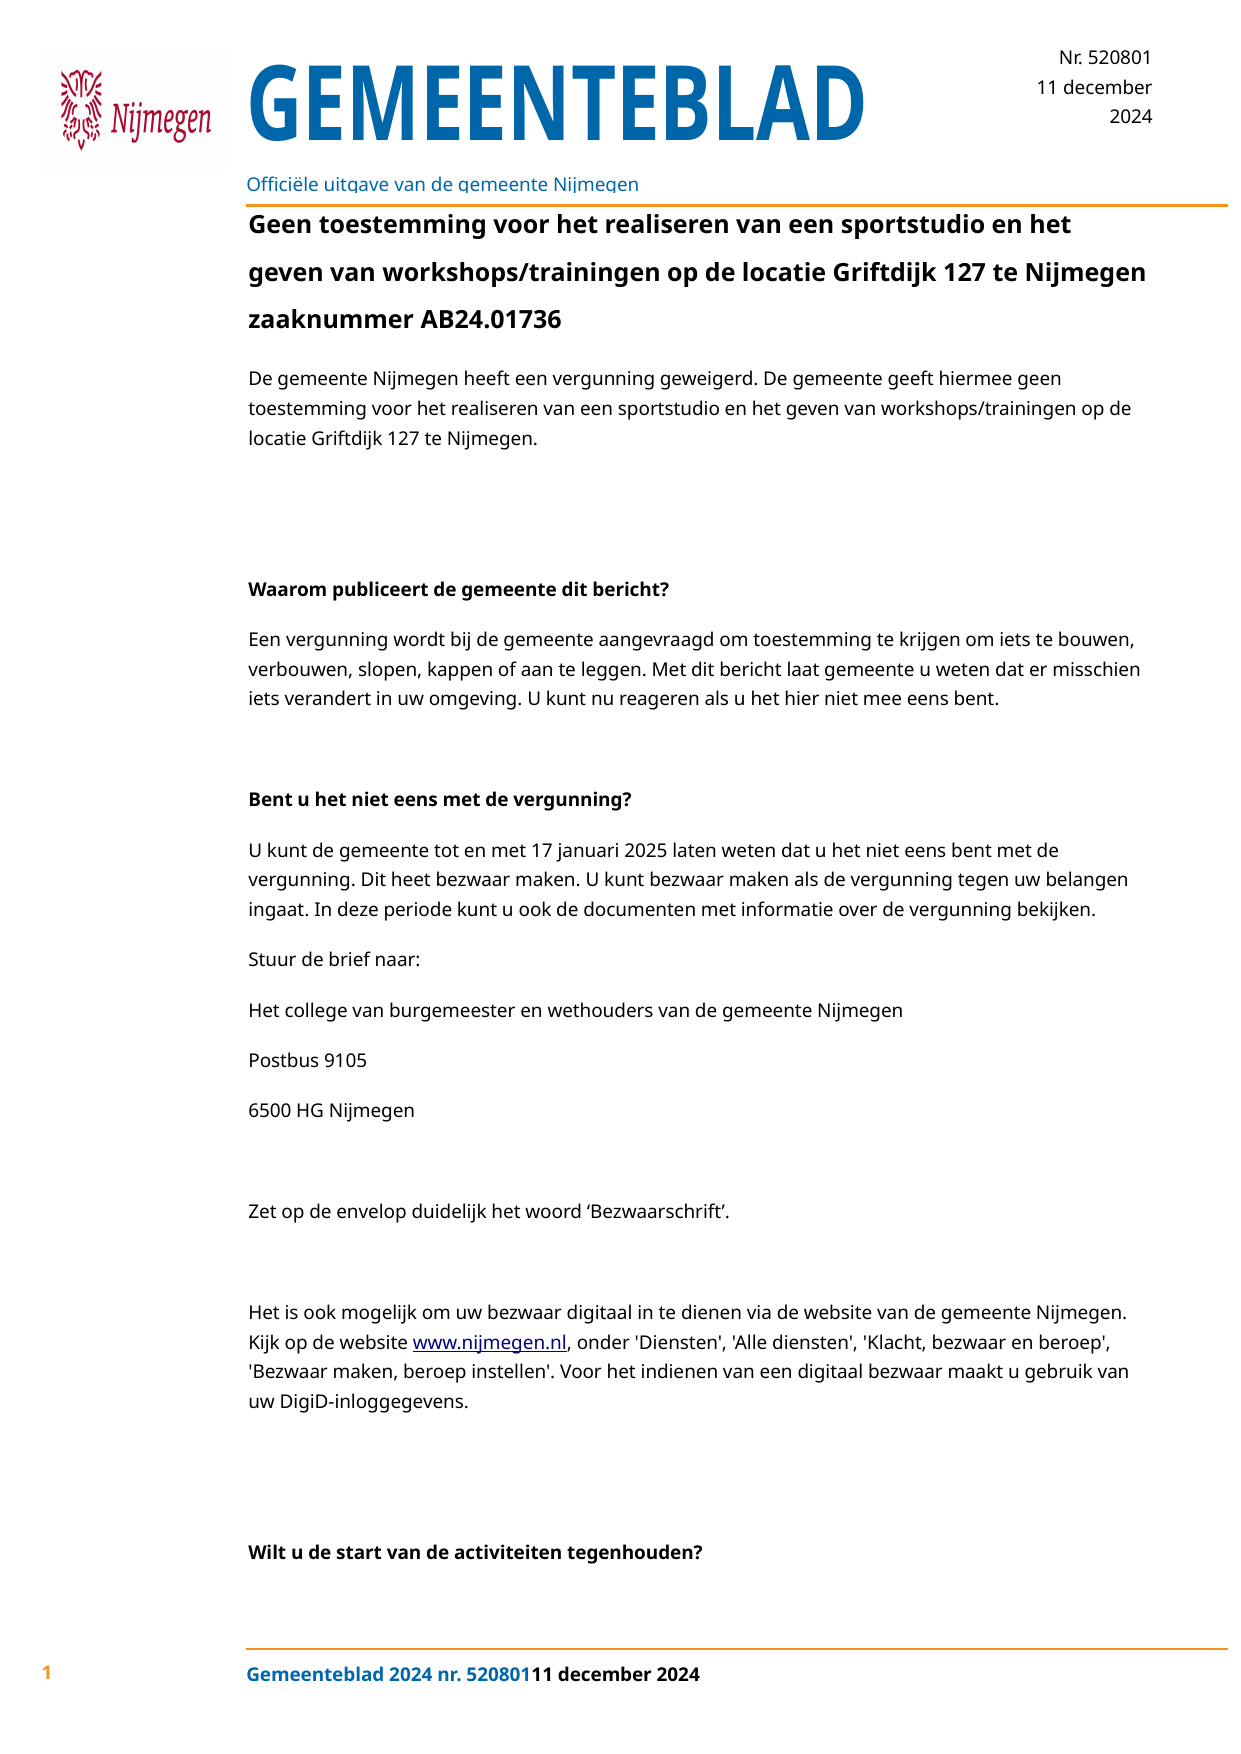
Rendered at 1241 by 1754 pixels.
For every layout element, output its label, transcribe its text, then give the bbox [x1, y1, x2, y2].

text Wilt u de start van de activiteiten tegenhouden? [248, 1539, 1152, 1565]
text Het is ook mogelijk om uw bezwaar digitaal in te dienen via de website van de gemeente Nijmegen. Kijk op de website www.nijmegen.nl, onder 'Diensten', 'Alle diensten', 'Klacht, bezwaar en beroep', 'Bezwaar maken, beroep instellen'. Voor het indienen van een digitaal bezwaar maakt u gebruik van uw DigiD-inloggegevens. [248, 1299, 1152, 1414]
text Waarom publiceert de gemeente dit bericht? [248, 576, 1152, 602]
text Postbus 9105 [248, 1047, 1152, 1073]
text Geen toestemming voor het realiseren van een sportstudio en het geven van workshops/trainingen op de locatie Griftdijk 127 te Nijmegen zaaknummer AB24.01736 [248, 207, 1152, 336]
text Een vergunning wordt bij de gemeente aangevraagd om toestemming te krijgen om iets te bouwen, verbouwen, slopen, kappen of aan te leggen. Met dit bericht laat gemeente u weten dat er misschien iets verandert in uw omgeving. U kunt nu reageren als u het hier niet mee eens bent. [248, 626, 1152, 711]
text U kunt de gemeente tot en met 17 januari 2025 laten weten dat u het niet eens bent met de vergunning. Dit heet bezwaar maken. U kunt bezwaar maken als de vergunning tegen uw belangen ingaat. In deze periode kunt u ook de documenten met informatie over de vergunning bekijken. [248, 837, 1152, 922]
text 6500 HG Nijmegen [248, 1098, 1152, 1123]
text Het college van burgemeester en wethouders van de gemeente Nijmegen [248, 997, 1152, 1022]
text Bent u het niet eens met de vergunning? [248, 786, 1152, 812]
text Stuur de brief naar: [248, 946, 1152, 972]
text De gemeente Nijmegen heeft een vergunning geweigerd. De gemeente geeft hiermee geen toestemming voor het realiseren van een sportstudio en het geven van workshops/trainingen op de locatie Griftdijk 127 te Nijmegen. [248, 366, 1152, 450]
text Zet op de envelop duidelijk het woord ‘Bezwaarschrift’. [248, 1198, 1152, 1224]
picture [41, 47, 231, 172]
